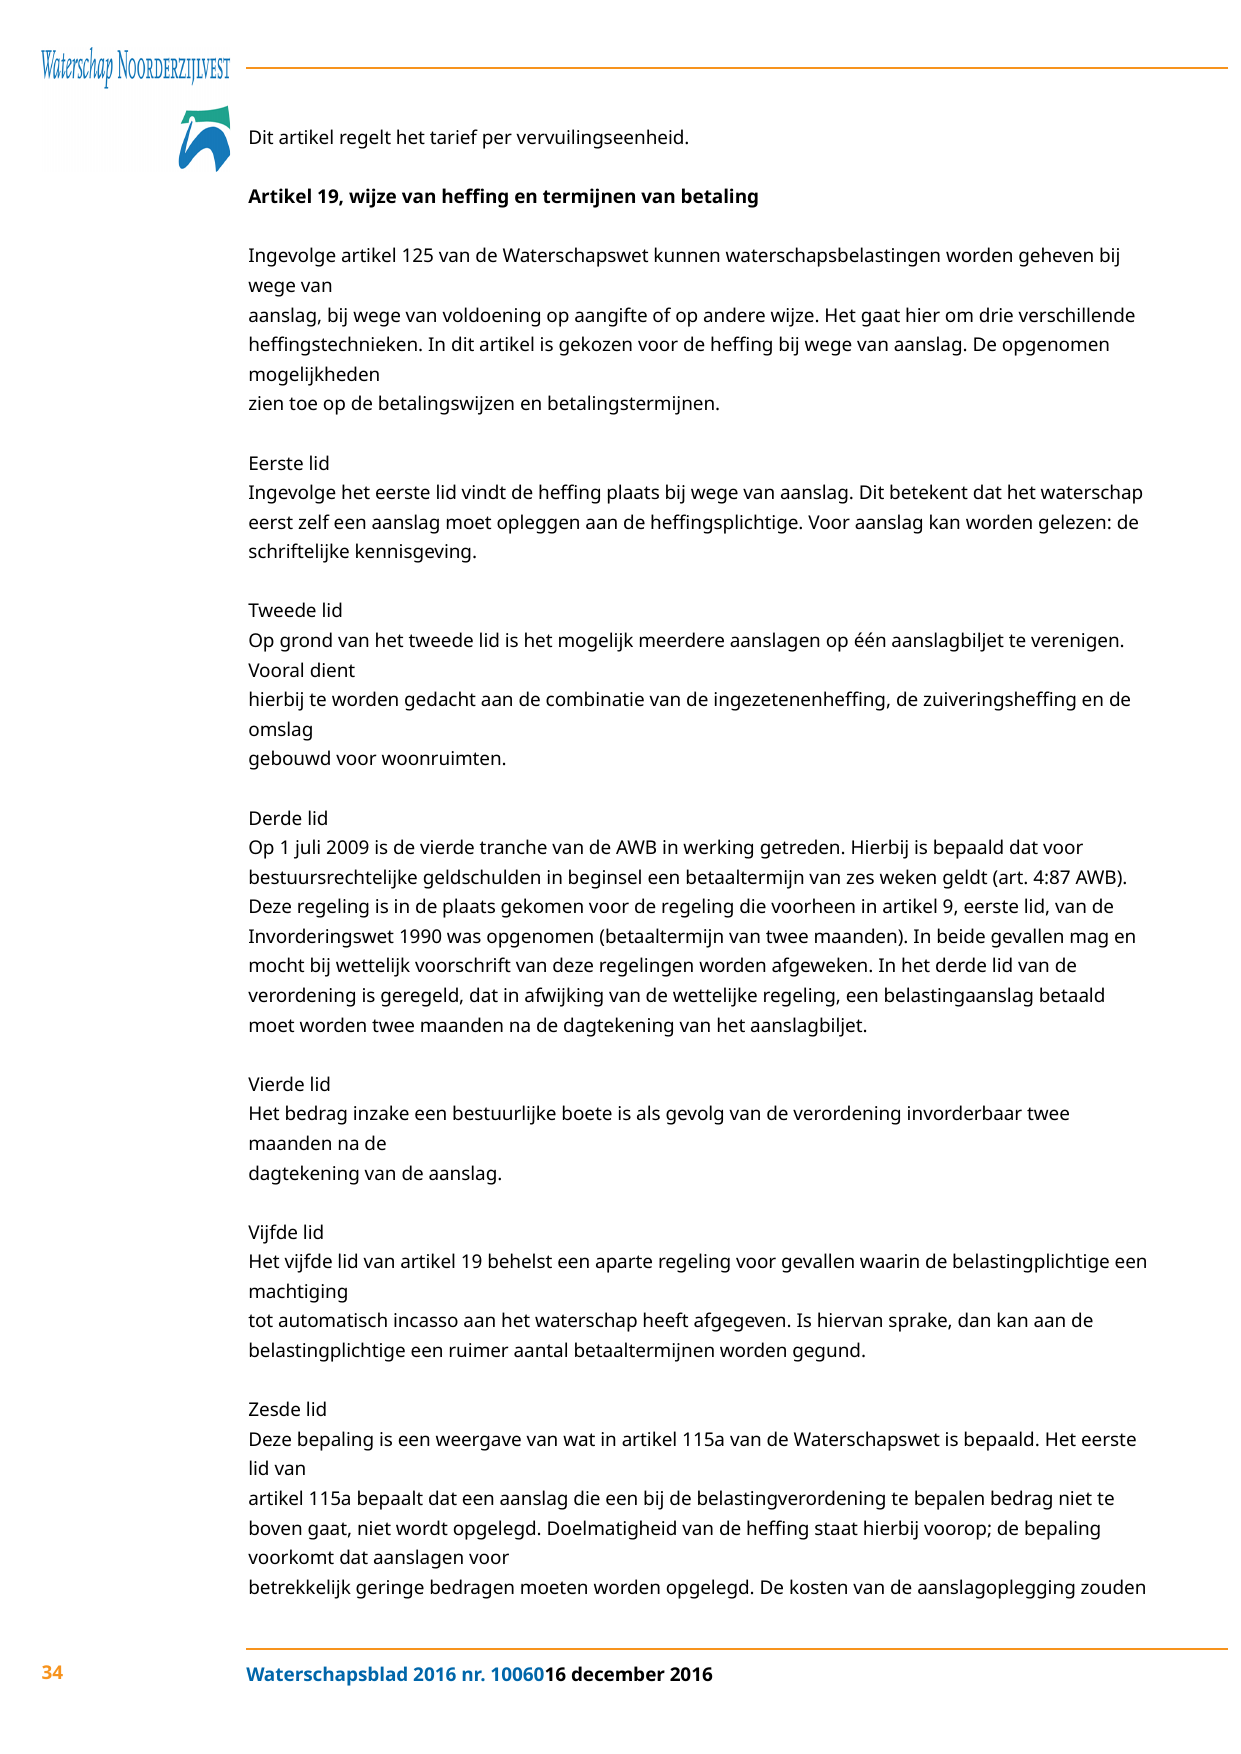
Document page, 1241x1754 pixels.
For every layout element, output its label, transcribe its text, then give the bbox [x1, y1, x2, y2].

text Tweede lid [248, 598, 1152, 623]
picture [41, 47, 231, 172]
text hierbij te worden gedacht aan de combinatie van de ingezetenenheffing, de zuiveringsheffing en de omslag [248, 686, 1152, 742]
text aanslag, bij wege van voldoening op aangifte of op andere wijze. Het gaat hier om drie verschillende [248, 302, 1152, 328]
text Het bedrag inzake een bestuurlijke boete is als gevolg van de verordening invorderbaar twee maanden na de [248, 1101, 1152, 1156]
text Eerste lid [248, 450, 1152, 476]
text Het vijfde lid van artikel 19 behelst een aparte regeling voor gevallen waarin de belastingplichtige een machtiging [248, 1248, 1152, 1304]
text Zesde lid [248, 1396, 1152, 1422]
text artikel 115a bepaalt dat een aanslag die een bij de belastingverordening te bepalen bedrag niet te boven gaat, niet wordt opgelegd. Doelmatigheid van de heffing staat hierbij voorop; de bepaling voorkomt dat aanslagen voor [248, 1485, 1152, 1570]
text Op grond van het tweede lid is het mogelijk meerdere aanslagen op één aanslagbiljet te verenigen. Vooral dient [248, 627, 1152, 683]
text heffingstechnieken. In dit artikel is gekozen voor de heffing bij wege van aanslag. De opgenomen mogelijkheden [248, 331, 1152, 387]
text zien toe op de betalingswijzen en betalingstermijnen. [248, 391, 1152, 416]
text Op 1 juli 2009 is de vierde tranche van de AWB in werking getreden. Hierbij is bepaald dat voor bestuursrechtelijke geldschulden in beginsel een betaaltermijn van zes weken geldt (art. 4:87 AWB). Deze regeling is in de plaats gekomen voor de regeling die voorheen in artikel 9, eerste lid, van de Invorderingswet 1990 was opgenomen (betaaltermijn van twee maanden). In beide gevallen mag en mocht bij wettelijk voorschrift van deze regelingen worden afgeweken. In het derde lid van de verordening is geregeld, dat in afwijking van de wettelijke regeling, een belastingaanslag betaald moet worden twee maanden na de dagtekening van het aanslagbiljet. [248, 834, 1152, 1038]
text betrekkelijk geringe bedragen moeten worden opgelegd. De kosten van de aanslagoplegging zouden [248, 1574, 1152, 1600]
text Artikel 19, wijze van heffing en termijnen van betaling [248, 183, 1152, 209]
text gebouwd voor woonruimten. [248, 746, 1152, 771]
text Vijfde lid [248, 1219, 1152, 1245]
text Ingevolge het eerste lid vindt de heffing plaats bij wege van aanslag. Dit betekent dat het waterschap eerst zelf een aanslag moet opleggen aan de heffingsplichtige. Voor aanslag kan worden gelezen: de schriftelijke kennisgeving. [248, 479, 1152, 564]
text Deze bepaling is een weergave van wat in artikel 115a van de Waterschapswet is bepaald. Het eerste lid van [248, 1426, 1152, 1481]
text Dit artikel regelt het tarief per vervuilingseenheid. [248, 124, 1152, 150]
text tot automatisch incasso aan het waterschap heeft afgegeven. Is hiervan sprake, dan kan aan de belastingplichtige een ruimer aantal betaaltermijnen worden gegund. [248, 1308, 1152, 1363]
text Vierde lid [248, 1071, 1152, 1097]
text Ingevolge artikel 125 van de Waterschapswet kunnen waterschapsbelastingen worden geheven bij wege van [248, 243, 1152, 298]
text Derde lid [248, 805, 1152, 831]
text dagtekening van de aanslag. [248, 1160, 1152, 1186]
